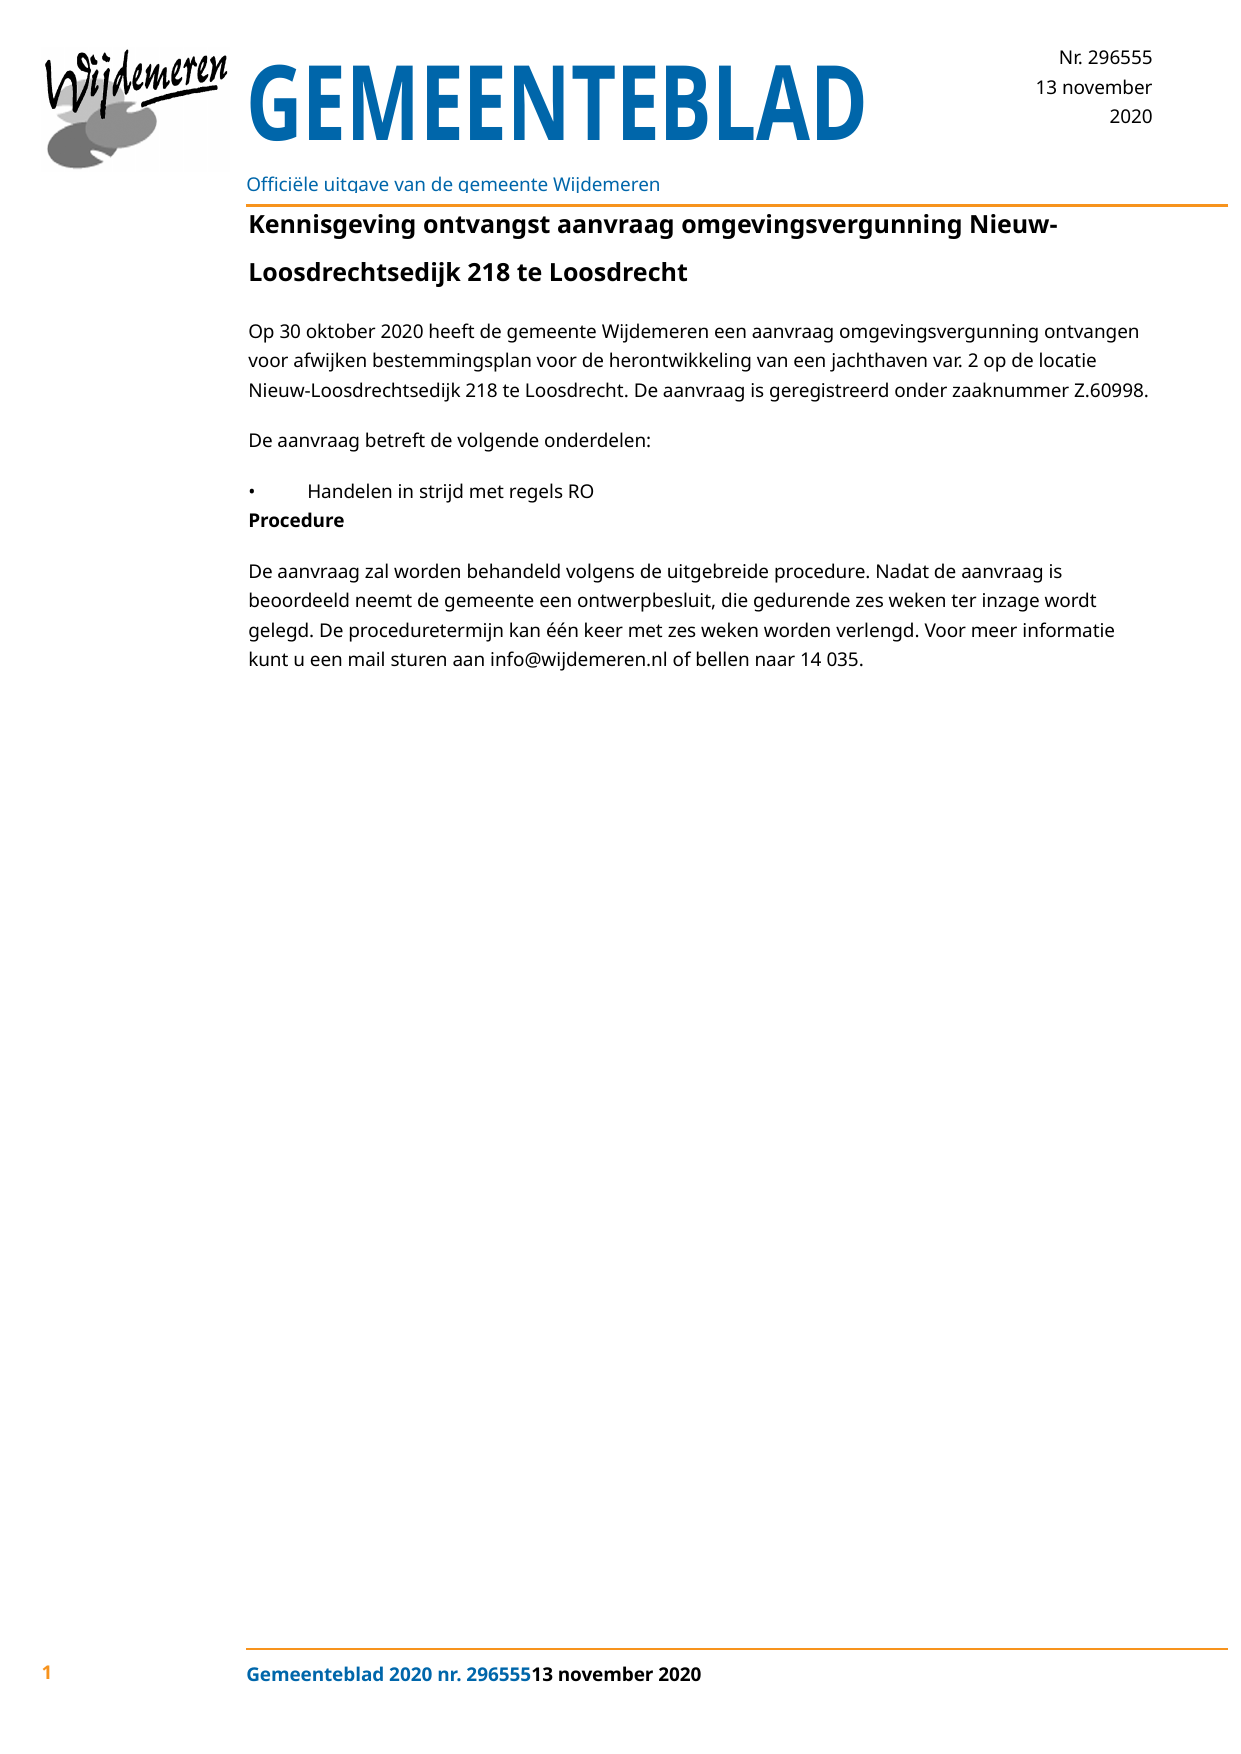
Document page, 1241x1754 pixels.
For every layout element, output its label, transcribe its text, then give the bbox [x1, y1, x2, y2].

text Procedure [248, 507, 1152, 533]
list Handelen in strijd met regels RO [248, 478, 1152, 504]
text De aanvraag zal worden behandeld volgens de uitgebreide procedure. Nadat de aanvraag is beoordeeld neemt de gemeente een ontwerpbesluit, die gedurende zes weken ter inzage wordt gelegd. De proceduretermijn kan één keer met zes weken worden verlengd. Voor meer informatie kunt u een mail sturen aan info@wijdemeren.nl of bellen naar 14 035. [248, 558, 1152, 672]
picture [41, 47, 231, 172]
text Op 30 oktober 2020 heeft de gemeente Wijdemeren een aanvraag omgevingsvergunning ontvangen voor afwijken bestemmingsplan voor de herontwikkeling van een jachthaven var. 2 op de locatie Nieuw-Loosdrechtsedijk 218 te Loosdrecht. De aanvraag is geregistreerd onder zaaknummer Z.60998. [248, 318, 1152, 403]
text De aanvraag betreft de volgende onderdelen: [248, 427, 1152, 453]
text Kennisgeving ontvangst aanvraag omgevingsvergunning Nieuw-Loosdrechtsedijk 218 te Loosdrecht [248, 207, 1152, 288]
